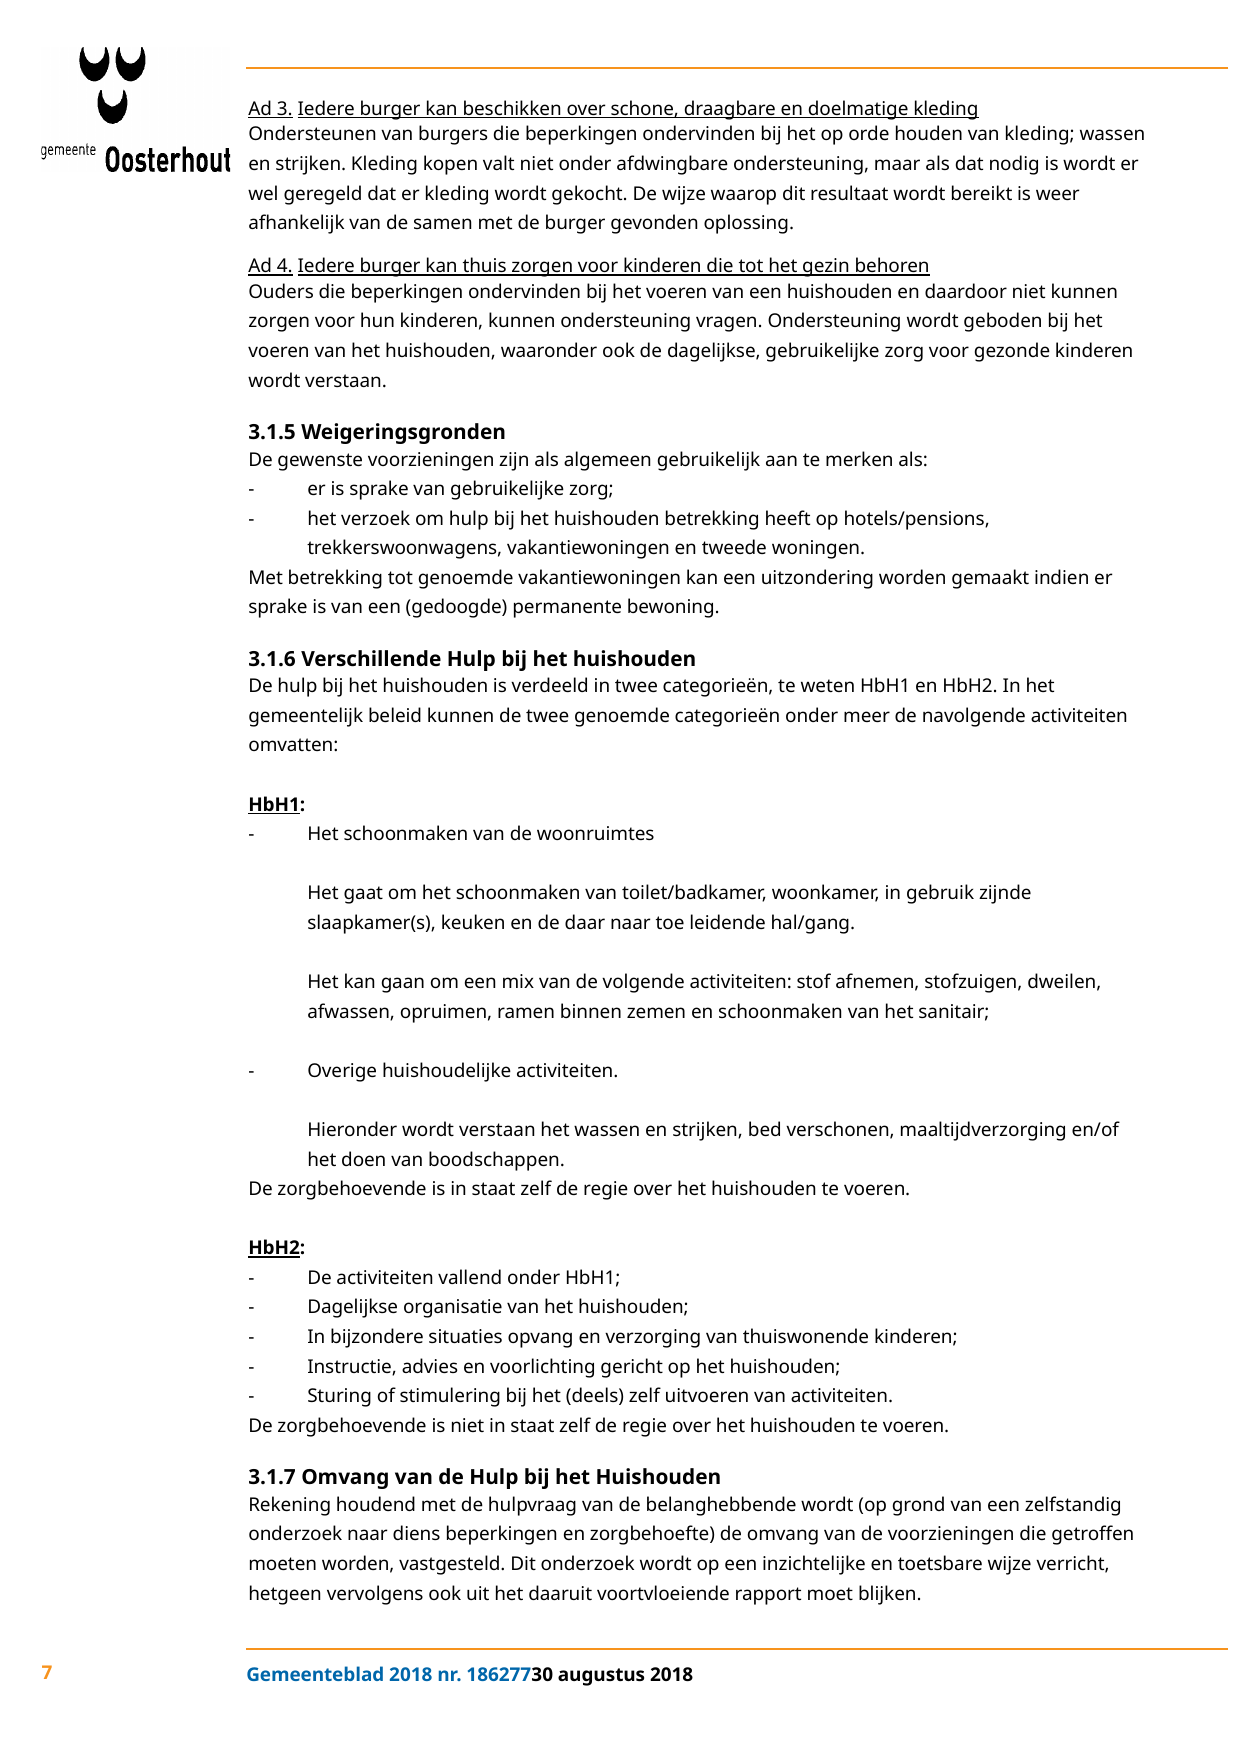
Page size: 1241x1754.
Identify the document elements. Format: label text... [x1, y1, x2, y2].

text HbH2: [248, 1234, 1152, 1260]
list In bijzondere situaties opvang en verzorging van thuiswonende kinderen; [248, 1323, 1152, 1349]
text Met betrekking tot genoemde vakantiewoningen kan een uitzondering worden gemaakt indien er sprake is van een (gedoogde) permanente bewoning. [248, 564, 1152, 619]
list De activiteiten vallend onder HbH1; [248, 1264, 1152, 1290]
text De gewenste voorzieningen zijn als algemeen gebruikelijk aan te merken als: [248, 446, 1152, 471]
list Instructie, advies en voorlichting gericht op het huishouden; [248, 1353, 1152, 1379]
text De zorgbehoevende is niet in staat zelf de regie over het huishouden te voeren. [248, 1412, 1152, 1438]
list Overige huishoudelijke activiteiten. [248, 1057, 1152, 1083]
list er is sprake van gebruikelijke zorg; [248, 475, 1152, 501]
text HbH1: [248, 791, 1152, 817]
text 3.1.7 Omvang van de Hulp bij het Huishouden [248, 1462, 1152, 1491]
list het verzoek om hulp bij het huishouden betrekking heeft op hotels/pensions, trekkerswoonwagens, vakantiewoningen en tweede woningen. [248, 505, 1152, 560]
text Ouders die beperkingen ondervinden bij het voeren van een huishouden en daardoor niet kunnen zorgen voor hun kinderen, kunnen ondersteuning vragen. Ondersteuning wordt geboden bij het voeren van het huishouden, waaronder ook de dagelijkse, gebruikelijke zorg voor gezonde kinderen wordt verstaan. [248, 278, 1152, 393]
text Ad 3. Iedere burger kan beschikken over schone, draagbare en doelmatige kleding [248, 95, 1152, 121]
list Het schoonmaken van de woonruimtes [248, 820, 1152, 846]
text Ad 4. Iedere burger kan thuis zorgen voor kinderen die tot het gezin behoren [248, 252, 1152, 278]
list Sturing of stimulering bij het (deels) zelf uitvoeren van activiteiten. [248, 1382, 1152, 1408]
picture [41, 47, 231, 172]
list Het kan gaan om een mix van de volgende activiteiten: stof afnemen, stofzuigen, dweilen, afwassen, opruimen, ramen binnen zemen en schoonmaken van het sanitair; [248, 968, 1152, 1024]
text De zorgbehoevende is in staat zelf de regie over het huishouden te voeren. [248, 1175, 1152, 1201]
list Dagelijkse organisatie van het huishouden; [248, 1294, 1152, 1319]
list Het gaat om het schoonmaken van toilet/badkamer, woonkamer, in gebruik zijnde slaapkamer(s), keuken en de daar naar toe leidende hal/gang. [248, 879, 1152, 935]
text Ondersteunen van burgers die beperkingen ondervinden bij het op orde houden van kleding; wassen en strijken. Kleding kopen valt niet onder afdwingbare ondersteuning, maar als dat nodig is wordt er wel geregeld dat er kleding wordt gekocht. De wijze waarop dit resultaat wordt bereikt is weer afhankelijk van de samen met de burger gevonden oplossing. [248, 121, 1152, 235]
text 3.1.6 Verschillende Hulp bij het huishouden [248, 644, 1152, 672]
list Hieronder wordt verstaan het wassen en strijken, bed verschonen, maaltijdverzorging en/of het doen van boodschappen. [248, 1116, 1152, 1172]
text 3.1.5 Weigeringsgronden [248, 417, 1152, 446]
text De hulp bij het huishouden is verdeeld in twee categorieën, te weten HbH1 en HbH2. In het gemeentelijk beleid kunnen de twee genoemde categorieën onder meer de navolgende activiteiten omvatten: [248, 672, 1152, 757]
text Rekening houdend met de hulpvraag van de belanghebbende wordt (op grond van een zelfstandig onderzoek naar diens beperkingen en zorgbehoefte) de omvang van de voorzieningen die getroffen moeten worden, vastgesteld. Dit onderzoek wordt op een inzichtelijke en toetsbare wijze verricht, hetgeen vervolgens ook uit het daaruit voortvloeiende rapport moet blijken. [248, 1491, 1152, 1605]
